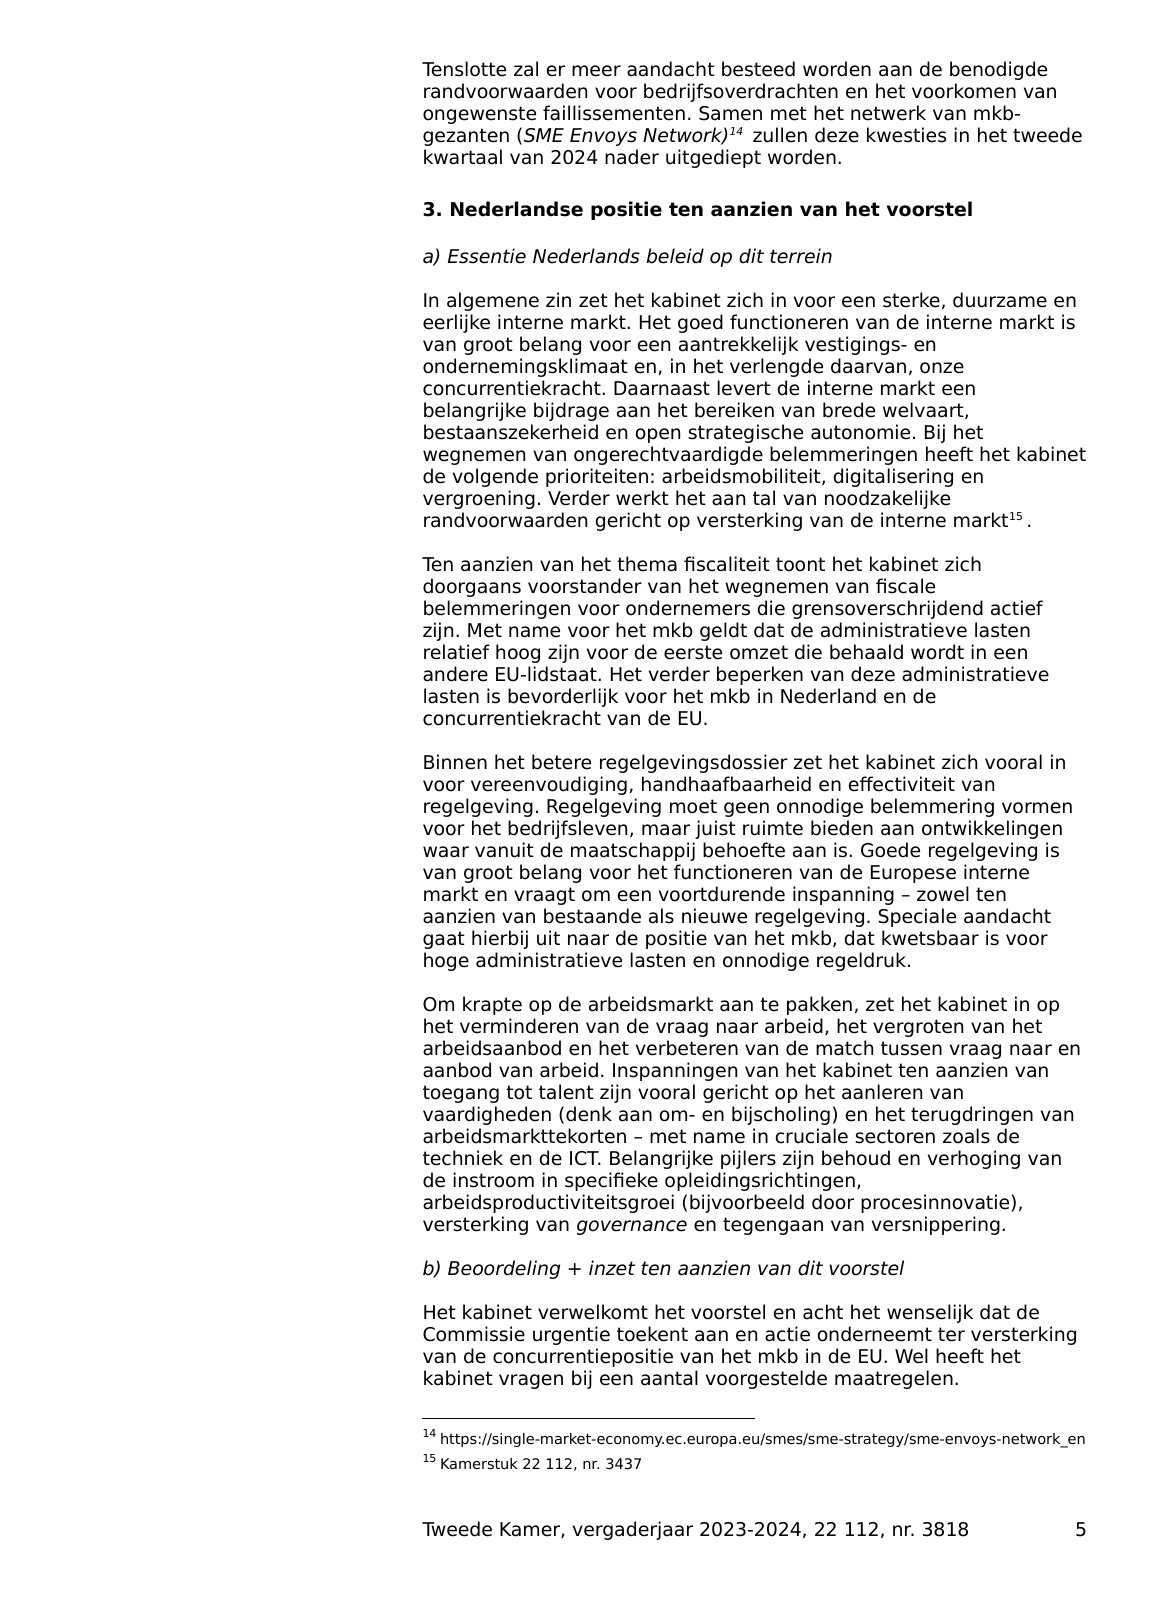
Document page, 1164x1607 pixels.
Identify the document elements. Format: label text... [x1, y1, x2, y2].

text Kamerstuk 22 112, nr. 3437 [422, 1452, 1087, 1474]
text In algemene zin zet het kabinet zich in voor een sterke, duurzame en eerlijke interne markt. Het goed functioneren van de interne markt is van groot belang voor een aantrekkelijk vestigings- en ondernemingsklimaat en, in het verlengde daarvan, onze concurrentiekracht. Daarnaast levert de interne markt een belangrijke bijdrage aan het bereiken van brede welvaart, bestaanszekerheid en open strategische autonomie. Bij het wegnemen van ongerechtvaardigde belemmeringen heeft het kabinet de volgende prioriteiten: arbeidsmobiliteit, digitalisering en vergroening. Verder werkt het aan tal van noodzakelijke randvoorwaarden gericht op versterking van de interne markt. [422, 290, 1087, 532]
text Ten aanzien van het thema fiscaliteit toont het kabinet zich doorgaans voorstander van het wegnemen van fiscale belemmeringen voor ondernemers die grensoverschrijdend actief zijn. Met name voor het mkb geldt dat de administratieve lasten relatief hoog zijn voor de eerste omzet die behaald wordt in een andere EU-lidstaat. Het verder beperken van deze administratieve lasten is bevorderlijk voor het mkb in Nederland en de concurrentiekracht van de EU. [422, 554, 1087, 730]
subtitle b) Beoordeling + inzet ten aanzien van dit voorstel [422, 1258, 1087, 1280]
text Binnen het betere regelgevingsdossier zet het kabinet zich vooral in voor vereenvoudiging, handhaafbaarheid en effectiviteit van regelgeving. Regelgeving moet geen onnodige belemmering vormen voor het bedrijfsleven, maar juist ruimte bieden aan ontwikkelingen waar vanuit de maatschappij behoefte aan is. Goede regelgeving is van groot belang voor het functioneren van de Europese interne markt en vraagt om een voortdurende inspanning – zowel ten aanzien van bestaande als nieuwe regelgeving. Speciale aandacht gaat hierbij uit naar de positie van het mkb, dat kwetsbaar is voor hoge administratieve lasten en onnodige regeldruk. [422, 752, 1087, 972]
text Het kabinet verwelkomt het voorstel en acht het wenselijk dat de Commissie urgentie toekent aan en actie onderneemt ter versterking van de concurrentiepositie van het mkb in de EU. Wel heeft het kabinet vragen bij een aantal voorgestelde maatregelen. [422, 1302, 1087, 1390]
subtitle a) Essentie Nederlands beleid op dit terrein [422, 246, 1087, 268]
text Om krapte op de arbeidsmarkt aan te pakken, zet het kabinet in op het verminderen van de vraag naar arbeid, het vergroten van het arbeidsaanbod en het verbeteren van de match tussen vraag naar en aanbod van arbeid. Inspanningen van het kabinet ten aanzien van toegang tot talent zijn vooral gericht op het aanleren van vaardigheden (denk aan om- en bijscholing) en het terugdringen van arbeidsmarkttekorten – met name in cruciale sectoren zoals de techniek en de ICT. Belangrijke pijlers zijn behoud en verhoging van de instroom in specifieke opleidingsrichtingen, arbeidsproductiviteitsgroei (bijvoorbeeld door procesinnovatie), versterking van governance en tegengaan van versnippering. [422, 994, 1087, 1236]
text https://single-market-economy.ec.europa.eu/smes/sme-strategy/sme-envoys-network_en [422, 1427, 1087, 1449]
text Tenslotte zal er meer aandacht besteed worden aan de benodigde randvoorwaarden voor bedrijfsoverdrachten en het voorkomen van ongewenste faillissementen. Samen met het netwerk van mkb-gezanten (SME Envoys Network) zullen deze kwesties in het tweede kwartaal van 2024 nader uitgediept worden. [422, 59, 1087, 169]
subtitle 3. Nederlandse positie ten aanzien van het voorstel [422, 199, 1087, 221]
